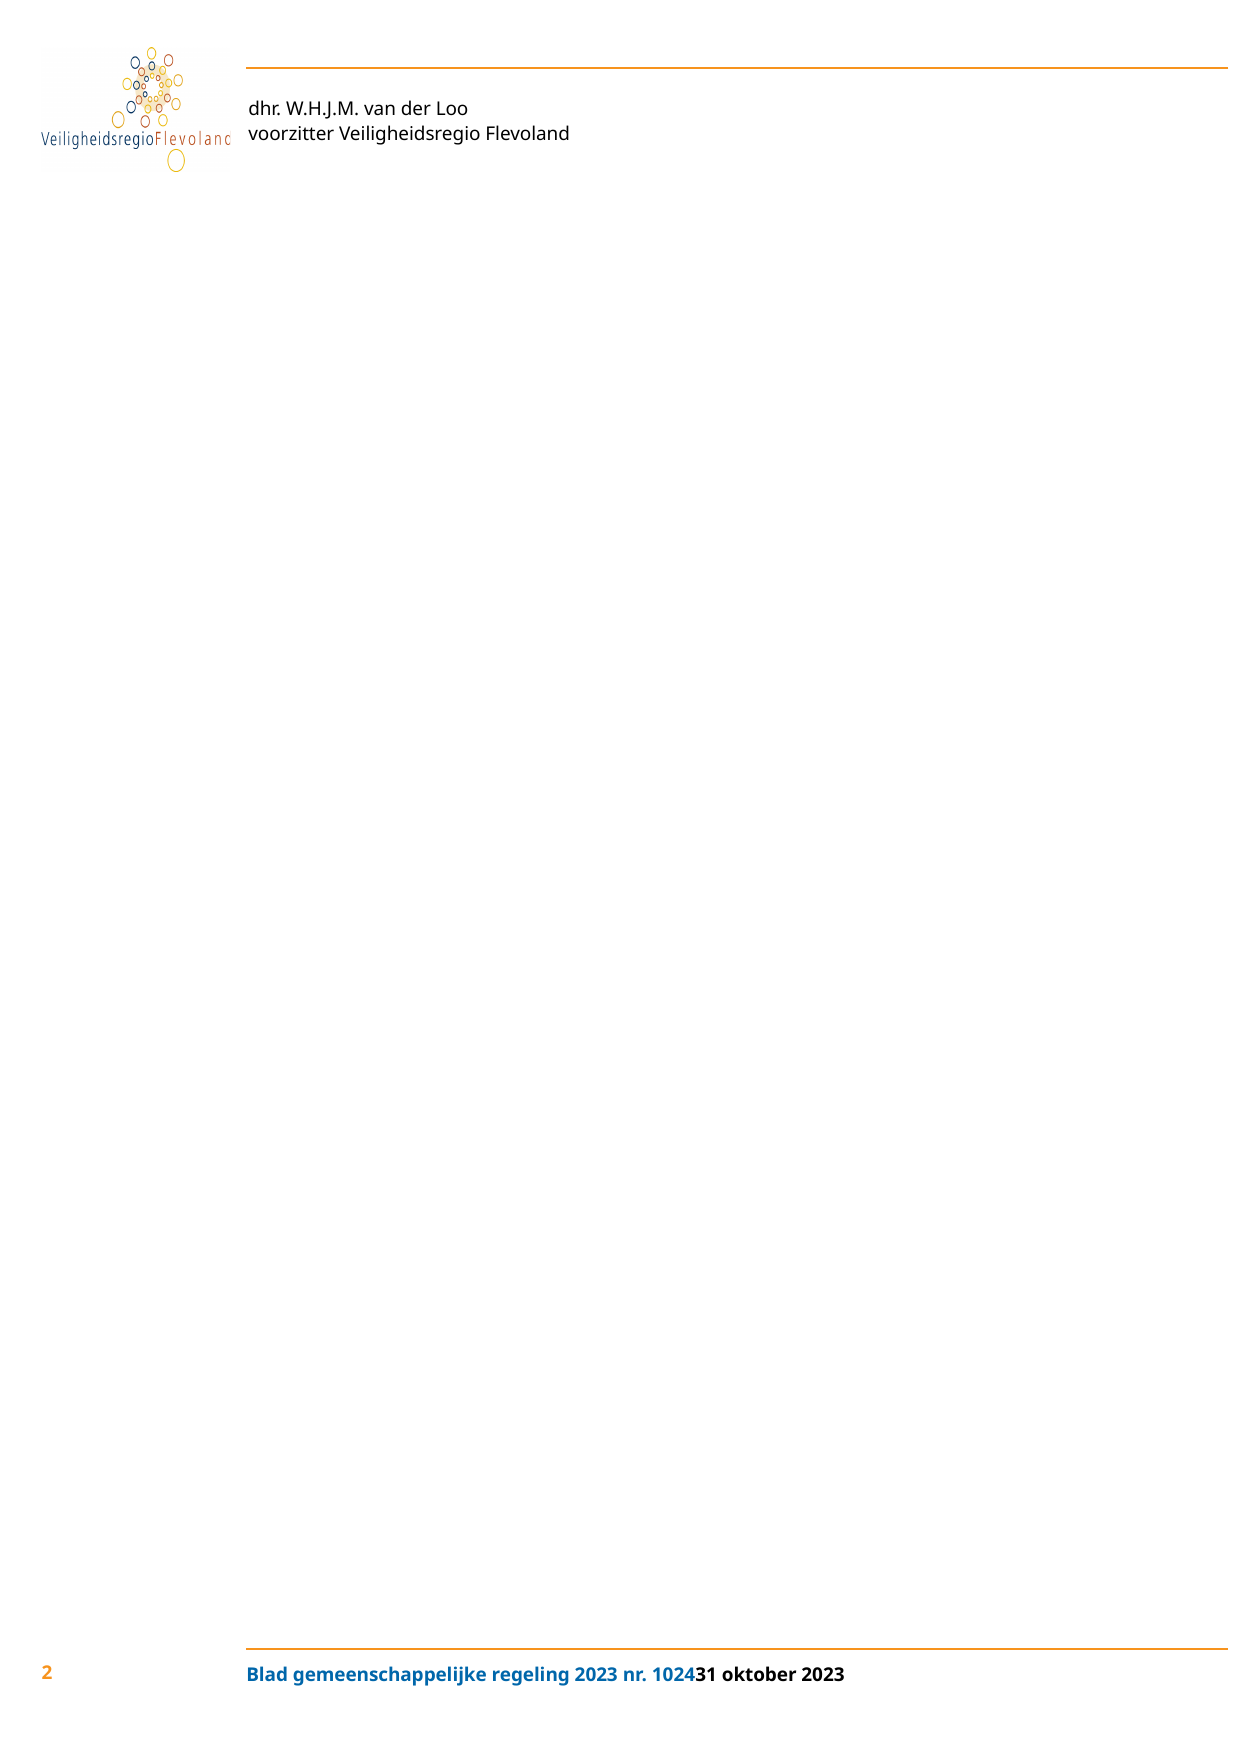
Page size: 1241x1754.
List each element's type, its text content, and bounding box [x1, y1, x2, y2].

text voorzitter Veiligheidsregio Flevoland [248, 121, 1152, 146]
picture [41, 47, 231, 172]
text dhr. W.H.J.M. van der Loo [248, 95, 1152, 121]
